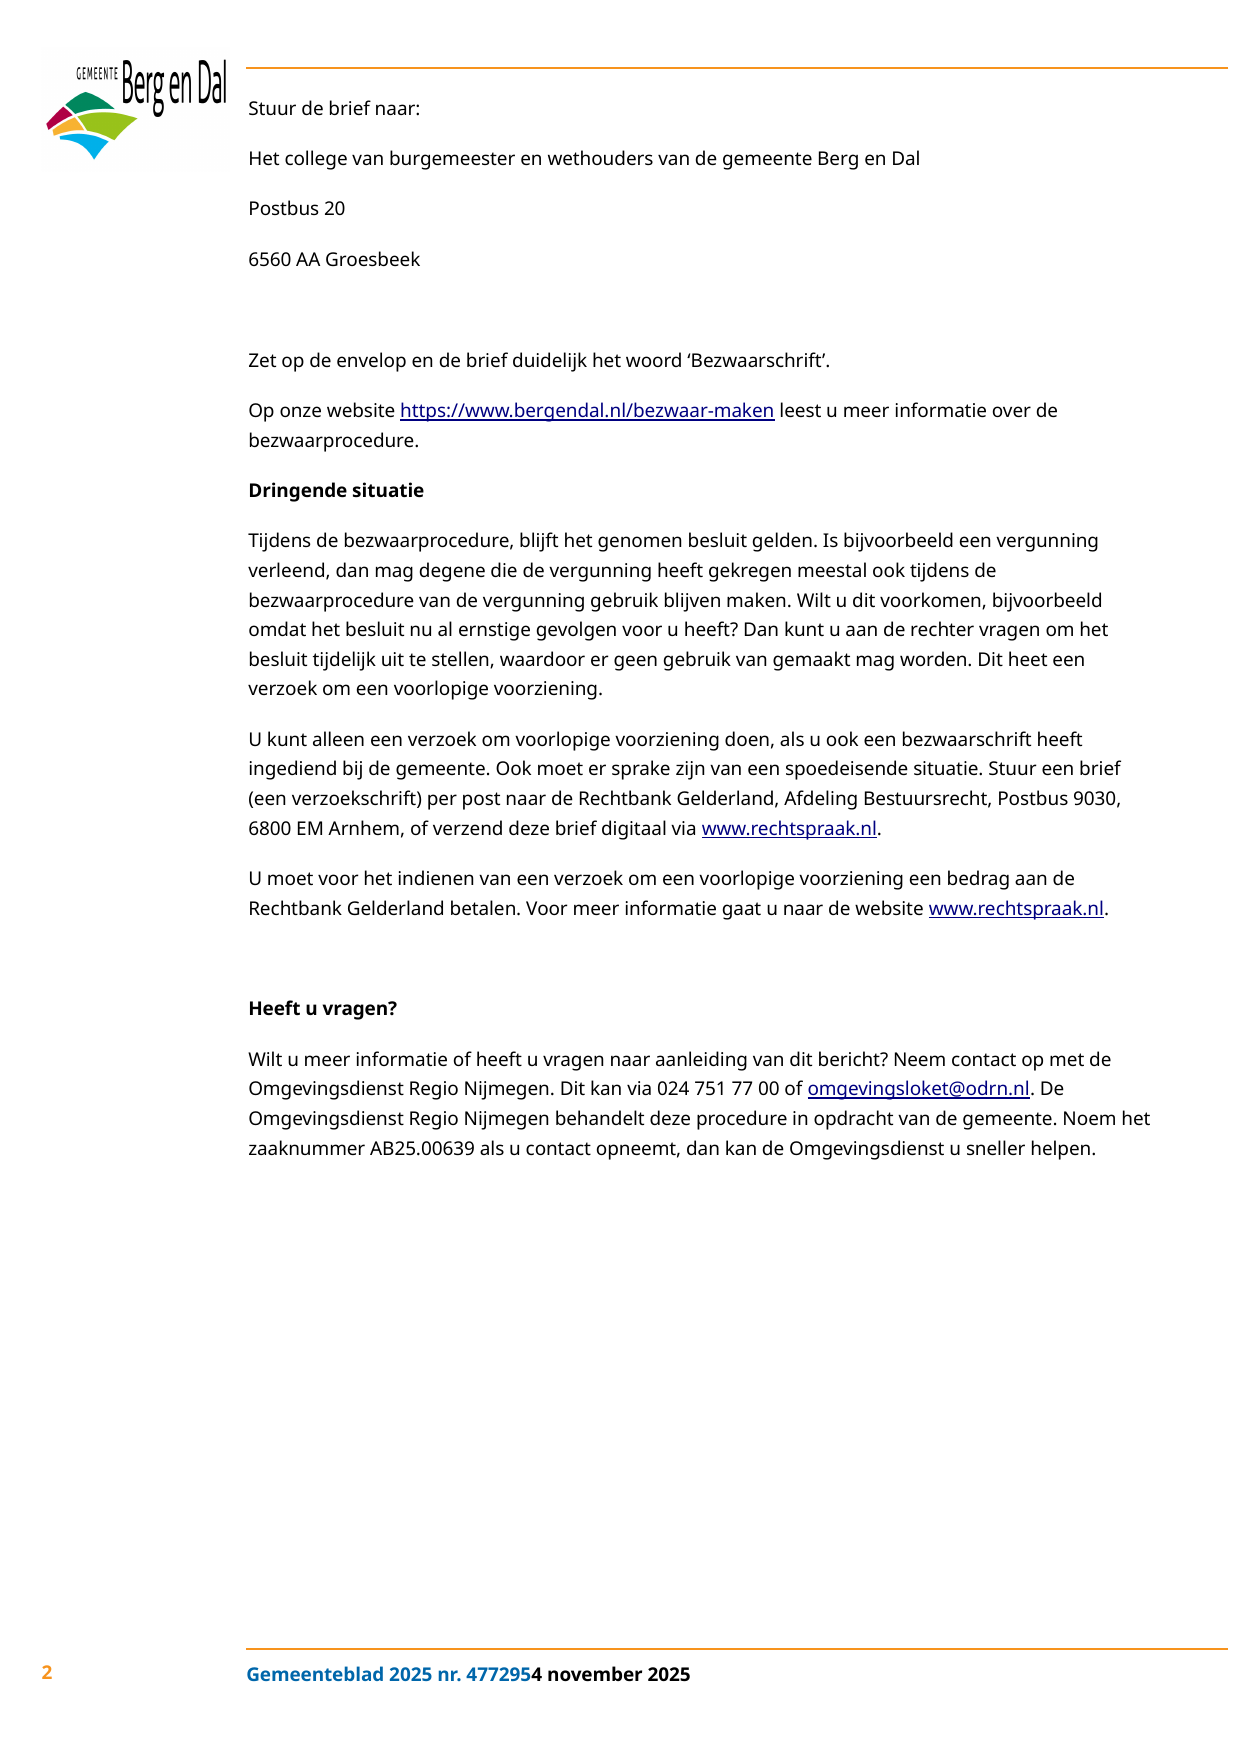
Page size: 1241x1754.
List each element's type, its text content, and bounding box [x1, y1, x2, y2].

text U moet voor het indienen van een verzoek om een voorlopige voorziening een bedrag aan de Rechtbank Gelderland betalen. Voor meer informatie gaat u naar de website www.rechtspraak.nl. [248, 865, 1152, 921]
text Zet op de envelop en de brief duidelijk het woord ‘Bezwaarschrift’. [248, 347, 1152, 373]
text Stuur de brief naar: [248, 95, 1152, 121]
text Het college van burgemeester en wethouders van de gemeente Berg en Dal [248, 145, 1152, 171]
text Wilt u meer informatie of heeft u vragen naar aanleiding van dit bericht? Neem contact op met de Omgevingsdienst Regio Nijmegen. Dit kan via 024 751 77 00 of omgevingsloket@odrn.nl. De Omgevingsdienst Regio Nijmegen behandelt deze procedure in opdracht van de gemeente. Noem het zaaknummer AB25.00639 als u contact opneemt, dan kan de Omgevingsdienst u sneller helpen. [248, 1046, 1152, 1161]
picture [41, 47, 231, 172]
text U kunt alleen een verzoek om voorlopige voorziening doen, als u ook een bezwaarschrift heeft ingediend bij de gemeente. Ook moet er sprake zijn van een spoedeisende situatie. Stuur een brief (een verzoekschrift) per post naar de Rechtbank Gelderland, Afdeling Bestuursrecht, Postbus 9030, 6800 EM Arnhem, of verzend deze brief digitaal via www.rechtspraak.nl. [248, 726, 1152, 841]
text Heeft u vragen? [248, 996, 1152, 1021]
text Op onze website https://www.bergendal.nl/bezwaar-maken leest u meer informatie over de bezwaarprocedure. [248, 397, 1152, 453]
text Dringende situatie [248, 477, 1152, 503]
text Postbus 20 [248, 196, 1152, 221]
text 6560 AA Groesbeek [248, 246, 1152, 272]
text Tijdens de bezwaarprocedure, blijft het genomen besluit gelden. Is bijvoorbeeld een vergunning verleend, dan mag degene die de vergunning heeft gekregen meestal ook tijdens de bezwaarprocedure van de vergunning gebruik blijven maken. Wilt u dit voorkomen, bijvoorbeeld omdat het besluit nu al ernstige gevolgen voor u heeft? Dan kunt u aan de rechter vragen om het besluit tijdelijk uit te stellen, waardoor er geen gebruik van gemaakt mag worden. Dit heet een verzoek om een voorlopige voorziening. [248, 528, 1152, 701]
